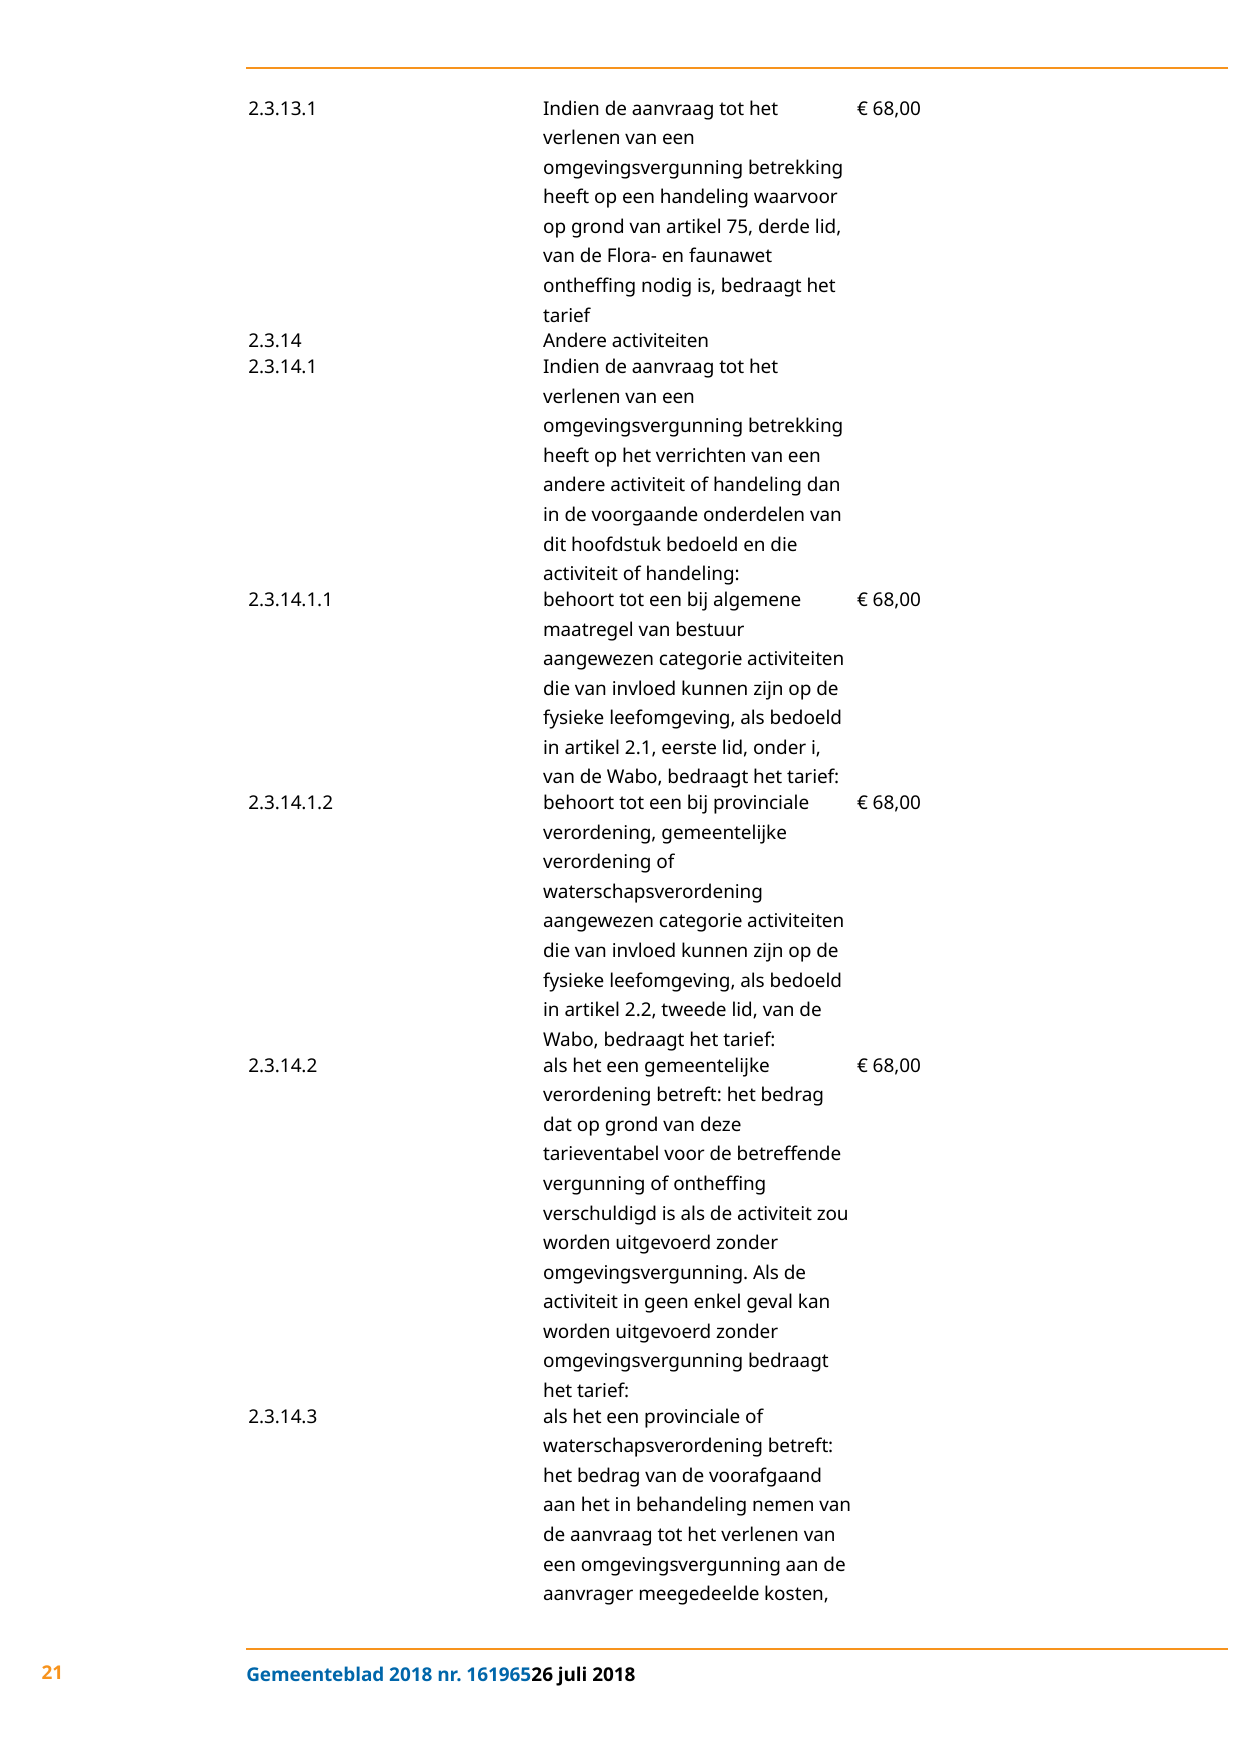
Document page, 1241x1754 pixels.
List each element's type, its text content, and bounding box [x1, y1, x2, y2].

table_cell [1004, 1052, 1152, 1403]
table_cell 2.3.13.1 [248, 95, 543, 328]
table_cell [1004, 95, 1152, 328]
table_cell € 68,00 [857, 586, 1004, 789]
table_cell [1004, 1403, 1152, 1606]
table_cell [1004, 353, 1152, 586]
table_cell 2.3.14.1.2 [248, 789, 543, 1052]
table_cell 2.3.14 [248, 328, 543, 353]
table_cell als het een gemeentelijke verordening betreft: het bedrag dat op grond van deze tarieventabel voor de betreffende vergunning of ontheffing verschuldigd is als de activiteit zou worden uitgevoerd zonder omgevingsvergunning. Als de activiteit in geen enkel geval kan worden uitgevoerd zonder omgevingsvergunning bedraagt het tarief: [543, 1052, 857, 1403]
table_cell als het een provinciale of waterschapsverordening betreft: het bedrag van de voorafgaand aan het in behandeling nemen van de aanvraag tot het verlenen van een omgevingsvergunning aan de aanvrager meegedeelde kosten, [543, 1403, 857, 1606]
table_cell behoort tot een bij provinciale verordening, gemeentelijke verordening of waterschapsverordening aangewezen categorie activiteiten die van invloed kunnen zijn op de fysieke leefomgeving, als bedoeld in artikel 2.2, tweede lid, van de Wabo, bedraagt het tarief: [543, 789, 857, 1052]
table_cell [857, 328, 1004, 353]
table_cell Indien de aanvraag tot het verlenen van een omgevingsvergunning betrekking heeft op het verrichten van een andere activiteit of handeling dan in de voorgaande onderdelen van dit hoofdstuk bedoeld en die activiteit of handeling: [543, 353, 857, 586]
picture [41, 47, 231, 172]
table_cell [1004, 328, 1152, 353]
table_cell 2.3.14.3 [248, 1403, 543, 1606]
table_cell € 68,00 [857, 1052, 1004, 1403]
table_cell Indien de aanvraag tot het verlenen van een omgevingsvergunning betrekking heeft op een handeling waarvoor op grond van artikel 75, derde lid, van de Flora- en faunawet ontheffing nodig is, bedraagt het tarief [543, 95, 857, 328]
table_cell 2.3.14.1.1 [248, 586, 543, 789]
table_cell [857, 1403, 1004, 1606]
table_cell behoort tot een bij algemene maatregel van bestuur aangewezen categorie activiteiten die van invloed kunnen zijn op de fysieke leefomgeving, als bedoeld in artikel 2.1, eerste lid, onder i, van de Wabo, bedraagt het tarief: [543, 586, 857, 789]
table_cell € 68,00 [857, 789, 1004, 1052]
table_cell [1004, 586, 1152, 789]
table_cell Andere activiteiten [543, 328, 857, 353]
table_cell € 68,00 [857, 95, 1004, 328]
table_cell [1004, 789, 1152, 1052]
table_cell 2.3.14.2 [248, 1052, 543, 1403]
table_cell [857, 353, 1004, 586]
table_cell 2.3.14.1 [248, 353, 543, 586]
